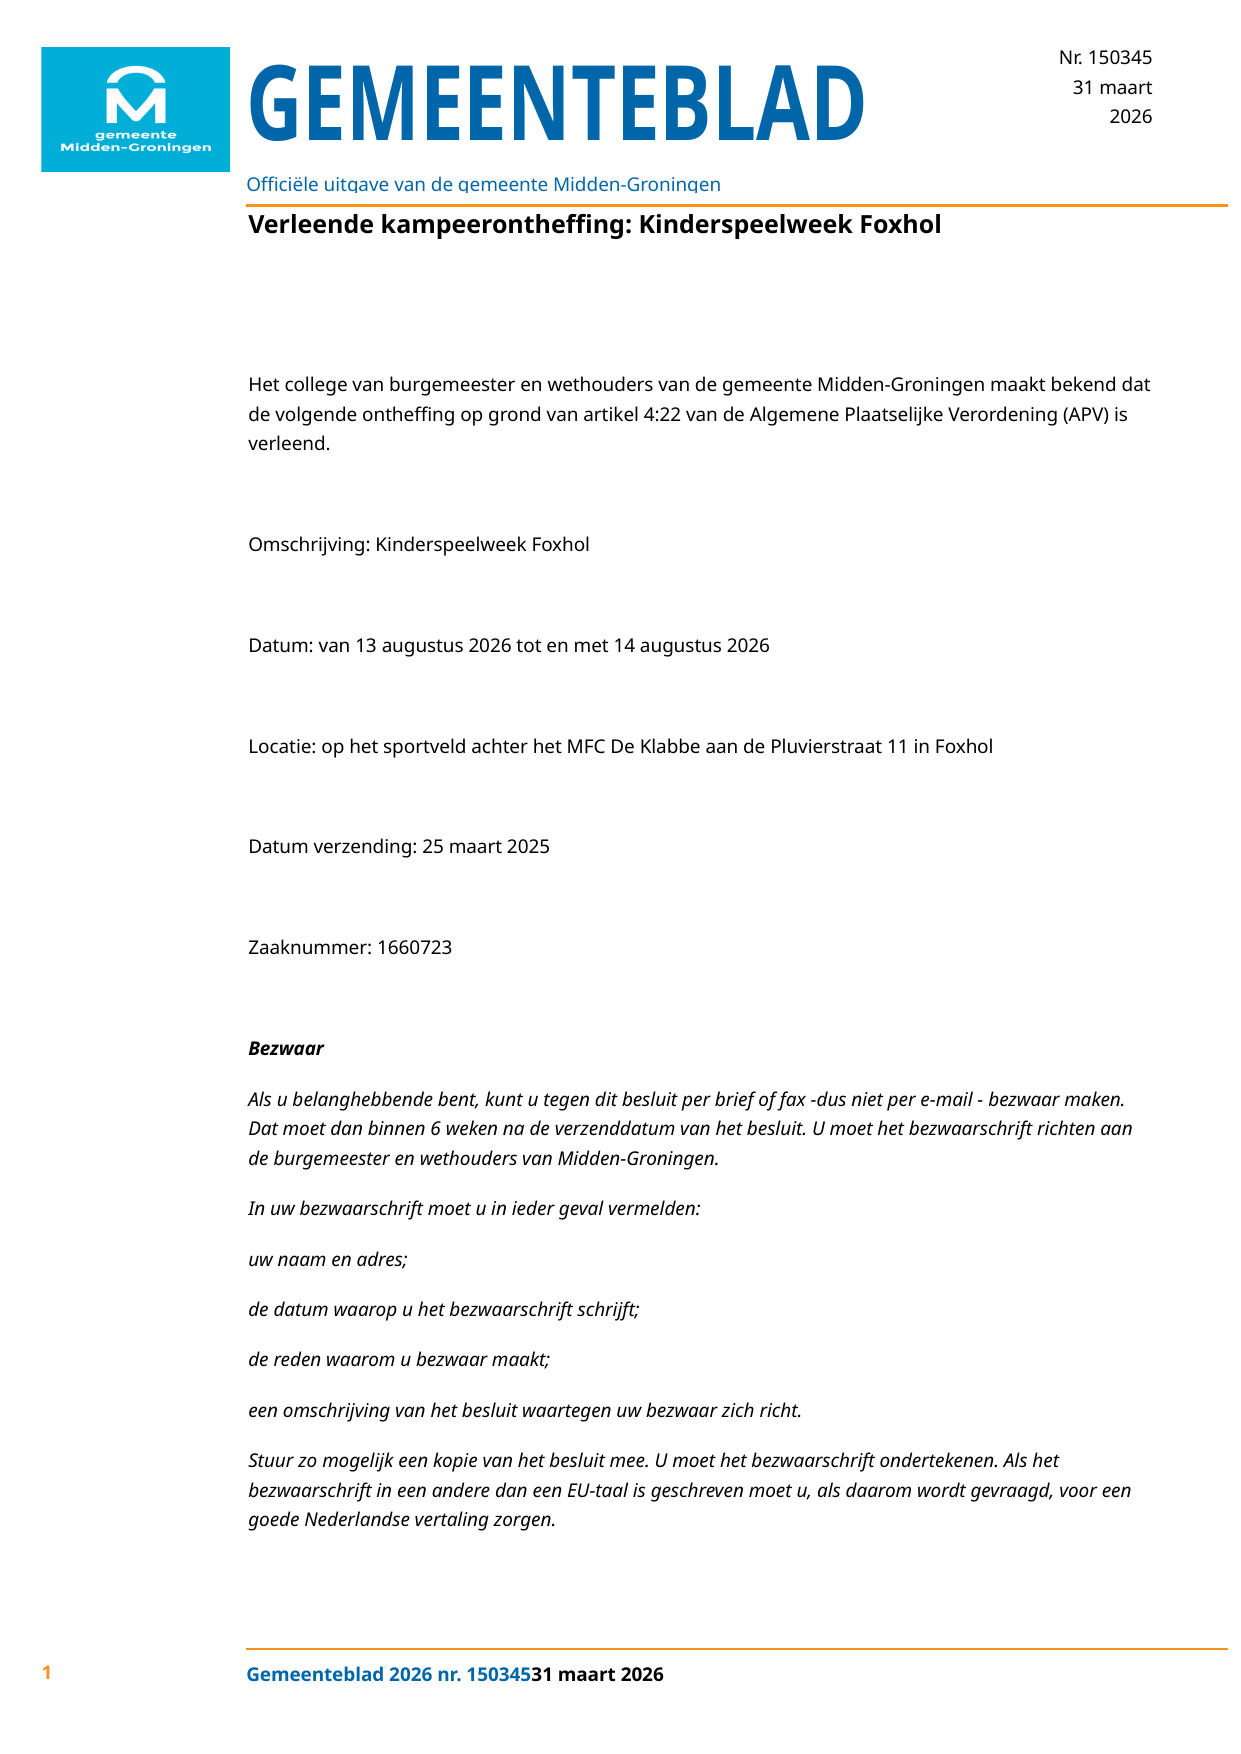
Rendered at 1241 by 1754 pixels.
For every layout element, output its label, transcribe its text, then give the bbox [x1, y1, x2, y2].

text een omschrijving van het besluit waartegen uw bezwaar zich richt. [248, 1397, 1152, 1423]
text Zaaknummer: 1660723 [248, 934, 1152, 960]
text Het college van burgemeester en wethouders van de gemeente Midden-Groningen maakt bekend dat de volgende ontheffing op grond van artikel 4:22 van de Algemene Plaatselijke Verordening (APV) is verleend. [248, 371, 1152, 456]
text de datum waarop u het bezwaarschrift schrijft; [248, 1296, 1152, 1322]
picture [184, 146, 190, 153]
text Omschrijving: Kinderspeelweek Foxhol [248, 531, 1152, 557]
picture [108, 66, 164, 82]
text de reden waarom u bezwaar maakt; [248, 1347, 1152, 1372]
text Datum verzending: 25 maart 2025 [248, 834, 1152, 859]
text Als u belanghebbende bent, kunt u tegen dit besluit per brief of fax -dus niet per e-mail - bezwaar maken. Dat moet dan binnen 6 weken na de verzenddatum van het besluit. U moet het bezwaarschrift richten aan de burgemeester en wethouders van Midden-Groningen. [248, 1086, 1152, 1171]
text uw naam en adres; [248, 1246, 1152, 1271]
text Bezwaar [248, 1035, 1152, 1061]
text Locatie: op het sportveld achter het MFC De Klabbe aan de Pluvierstraat 11 in Foxhol [248, 733, 1152, 758]
text Stuur zo mogelijk een kopie van het besluit mee. U moet het bezwaarschrift ondertekenen. Als het bezwaarschrift in een andere dan een EU-taal is geschreven moet u, als daarom wordt gevraagd, voor een goede Nederlandse vertaling zorgen. [248, 1447, 1152, 1532]
text In uw bezwaarschrift moet u in ieder geval vermelden: [248, 1195, 1152, 1221]
picture [107, 89, 165, 122]
text Verleende kampeerontheffing: Kinderspeelweek Foxhol [248, 207, 1152, 241]
text Datum: van 13 augustus 2026 tot en met 14 augustus 2026 [248, 632, 1152, 658]
